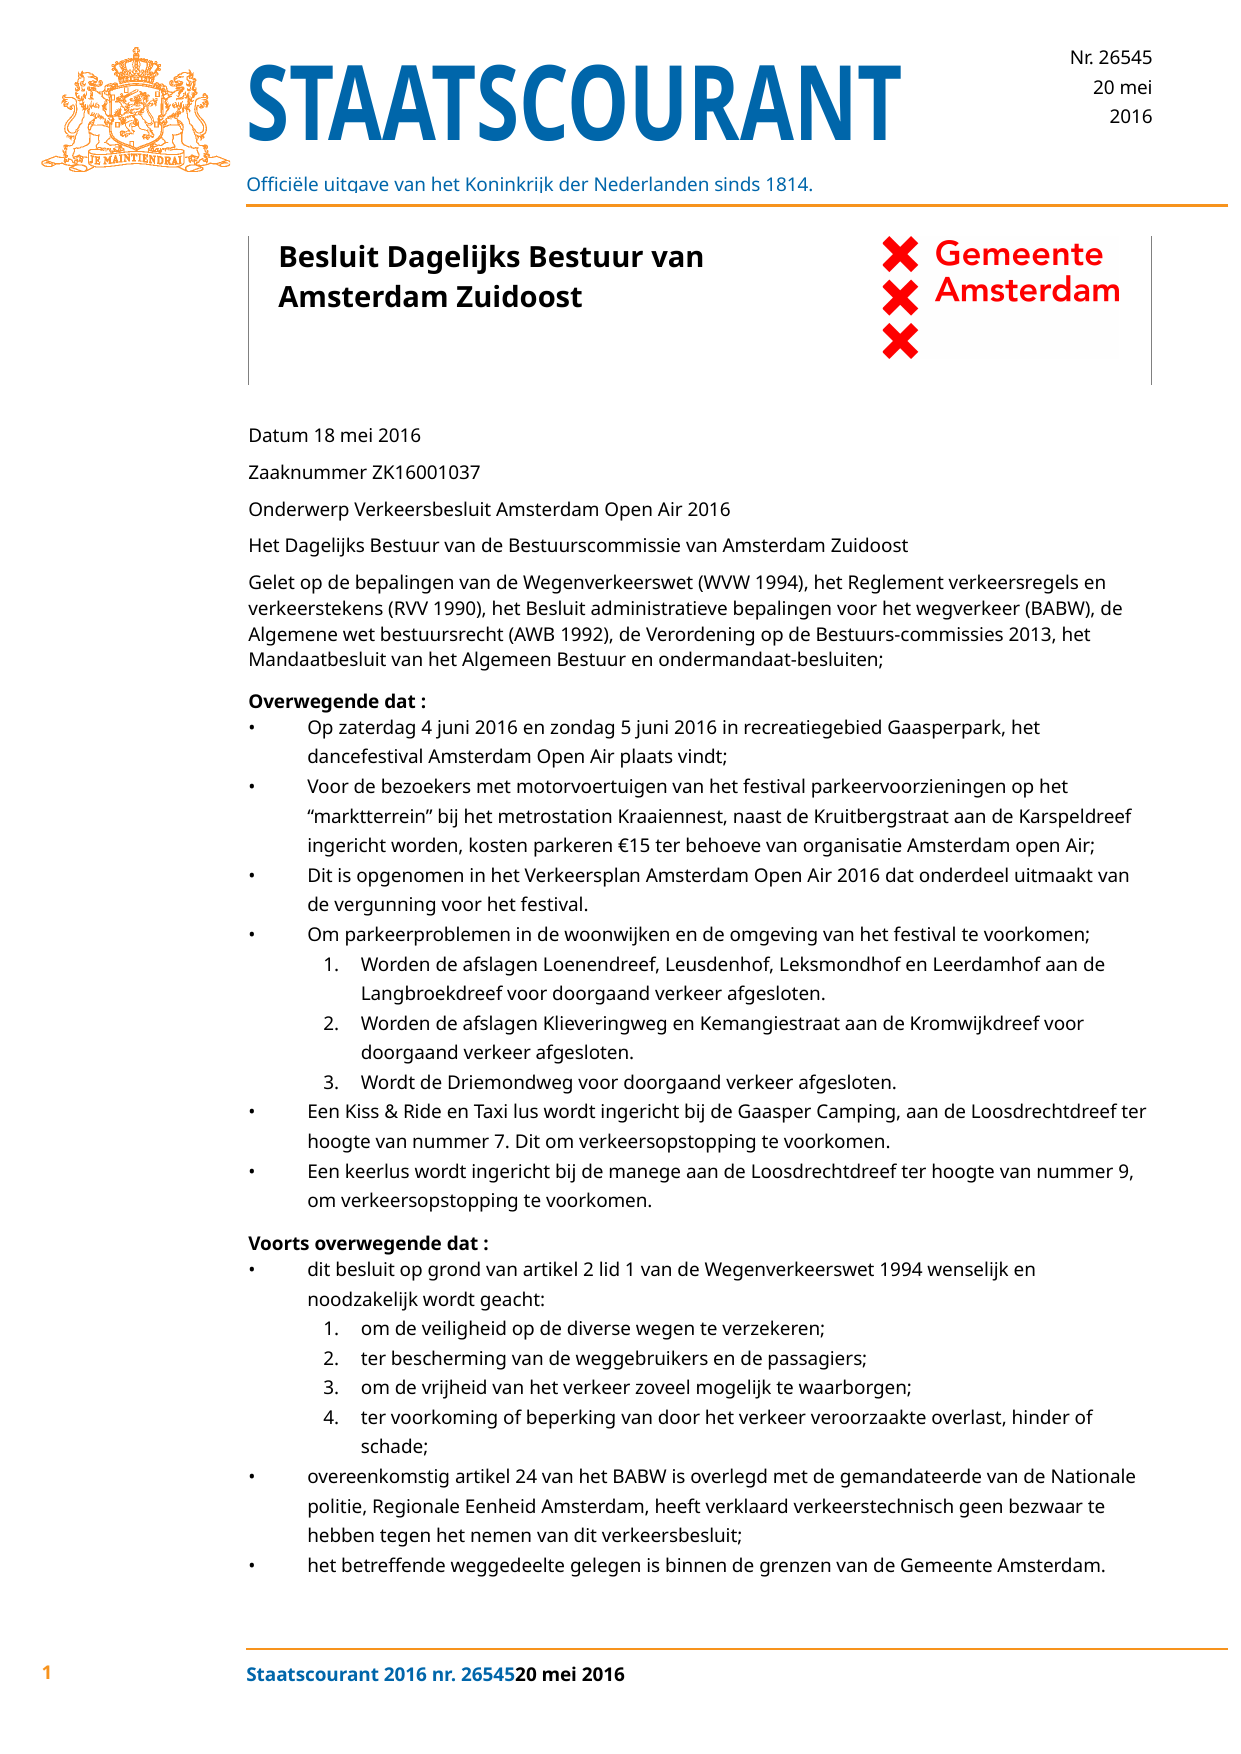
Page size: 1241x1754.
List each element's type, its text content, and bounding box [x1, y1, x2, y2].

list Op zaterdag 4 juni 2016 en zondag 5 juni 2016 in recreatiegebied Gaasperpark, het dancefestival Amsterdam Open Air plaats vindt; [248, 714, 1152, 769]
text Datum 18 mei 2016 [248, 423, 1152, 448]
list Voor de bezoekers met motorvoertuigen van het festival parkeervoorzieningen op het “marktterrein” bij het metrostation Kraaiennest, naast de Kruitbergstraat aan de Karspeldreef ingericht worden, kosten parkeren €15 ter behoeve van organisatie Amsterdam open Air; [248, 773, 1152, 858]
list ter bescherming van de weggebruikers en de passagiers; [323, 1345, 1152, 1371]
text Overwegende dat : [248, 688, 1152, 714]
list om de veiligheid op de diverse wegen te verzekeren; [323, 1315, 1152, 1341]
text Zaaknummer ZK16001037 [248, 459, 1152, 485]
list dit besluit op grond van artikel 2 lid 1 van de Wegenverkeerswet 1994 wenselijk en noodzakelijk wordt geacht: [248, 1256, 1152, 1312]
list overeenkomstig artikel 24 van het BABW is overlegd met de gemandateerde van de Nationale politie, Regionale Eenheid Amsterdam, heeft verklaard verkeerstechnisch geen bezwaar te hebben tegen het nemen van dit verkeersbesluit; [248, 1463, 1152, 1548]
list Worden de afslagen Klieveringweg en Kemangiestraat aan de Kromwijkdreef voor doorgaand verkeer afgesloten. [323, 1010, 1152, 1065]
list Een keerlus wordt ingericht bij de manege aan de Loosdrechtdreef ter hoogte van nummer 9, om verkeersopstopping te voorkomen. [248, 1158, 1152, 1213]
list Worden de afslagen Loenendreef, Leusdenhof, Leksmondhof en Leerdamhof aan de Langbroekdreef voor doorgaand verkeer afgesloten. [323, 951, 1152, 1006]
list Een Kiss & Ride en Taxi lus wordt ingericht bij de Gaasper Camping, aan de Loosdrechtdreef ter hoogte van nummer 7. Dit om verkeersopstopping te voorkomen. [248, 1099, 1152, 1154]
list het betreffende weggedeelte gelegen is binnen de grenzen van de Gemeente Amsterdam. [248, 1552, 1152, 1578]
table_header [850, 236, 1151, 385]
text Gelet op de bepalingen van de Wegenverkeerswet (WVW 1994), het Reglement verkeersregels en verkeerstekens (RVV 1990), het Besluit administratieve bepalingen voor het wegverkeer (BABW), de Algemene wet bestuursrecht (AWB 1992), de Verordening op de Bestuurs-commissies 2013, het Mandaatbesluit van het Algemeen Bestuur en ondermandaat-besluiten; [248, 569, 1152, 672]
list om de vrijheid van het verkeer zoveel mogelijk te waarborgen; [323, 1374, 1152, 1400]
picture [882, 236, 1119, 359]
text Onderwerp Verkeersbesluit Amsterdam Open Air 2016 [248, 496, 1152, 522]
text Voorts overwegende dat : [248, 1231, 1152, 1256]
picture [41, 47, 231, 172]
list Wordt de Driemondweg voor doorgaand verkeer afgesloten. [323, 1069, 1152, 1095]
list Dit is opgenomen in het Verkeersplan Amsterdam Open Air 2016 dat onderdeel uitmaakt van de vergunning voor het festival. [248, 862, 1152, 917]
list Om parkeerproblemen in de woonwijken en de omgeving van het festival te voorkomen; [248, 921, 1152, 947]
table_header Besluit Dagelijks Bestuur van Amsterdam Zuidoost [249, 236, 850, 385]
text Het Dagelijks Bestuur van de Bestuurscommissie van Amsterdam Zuidoost [248, 533, 1152, 558]
list ter voorkoming of beperking van door het verkeer veroorzaakte overlast, hinder of schade; [323, 1404, 1152, 1459]
